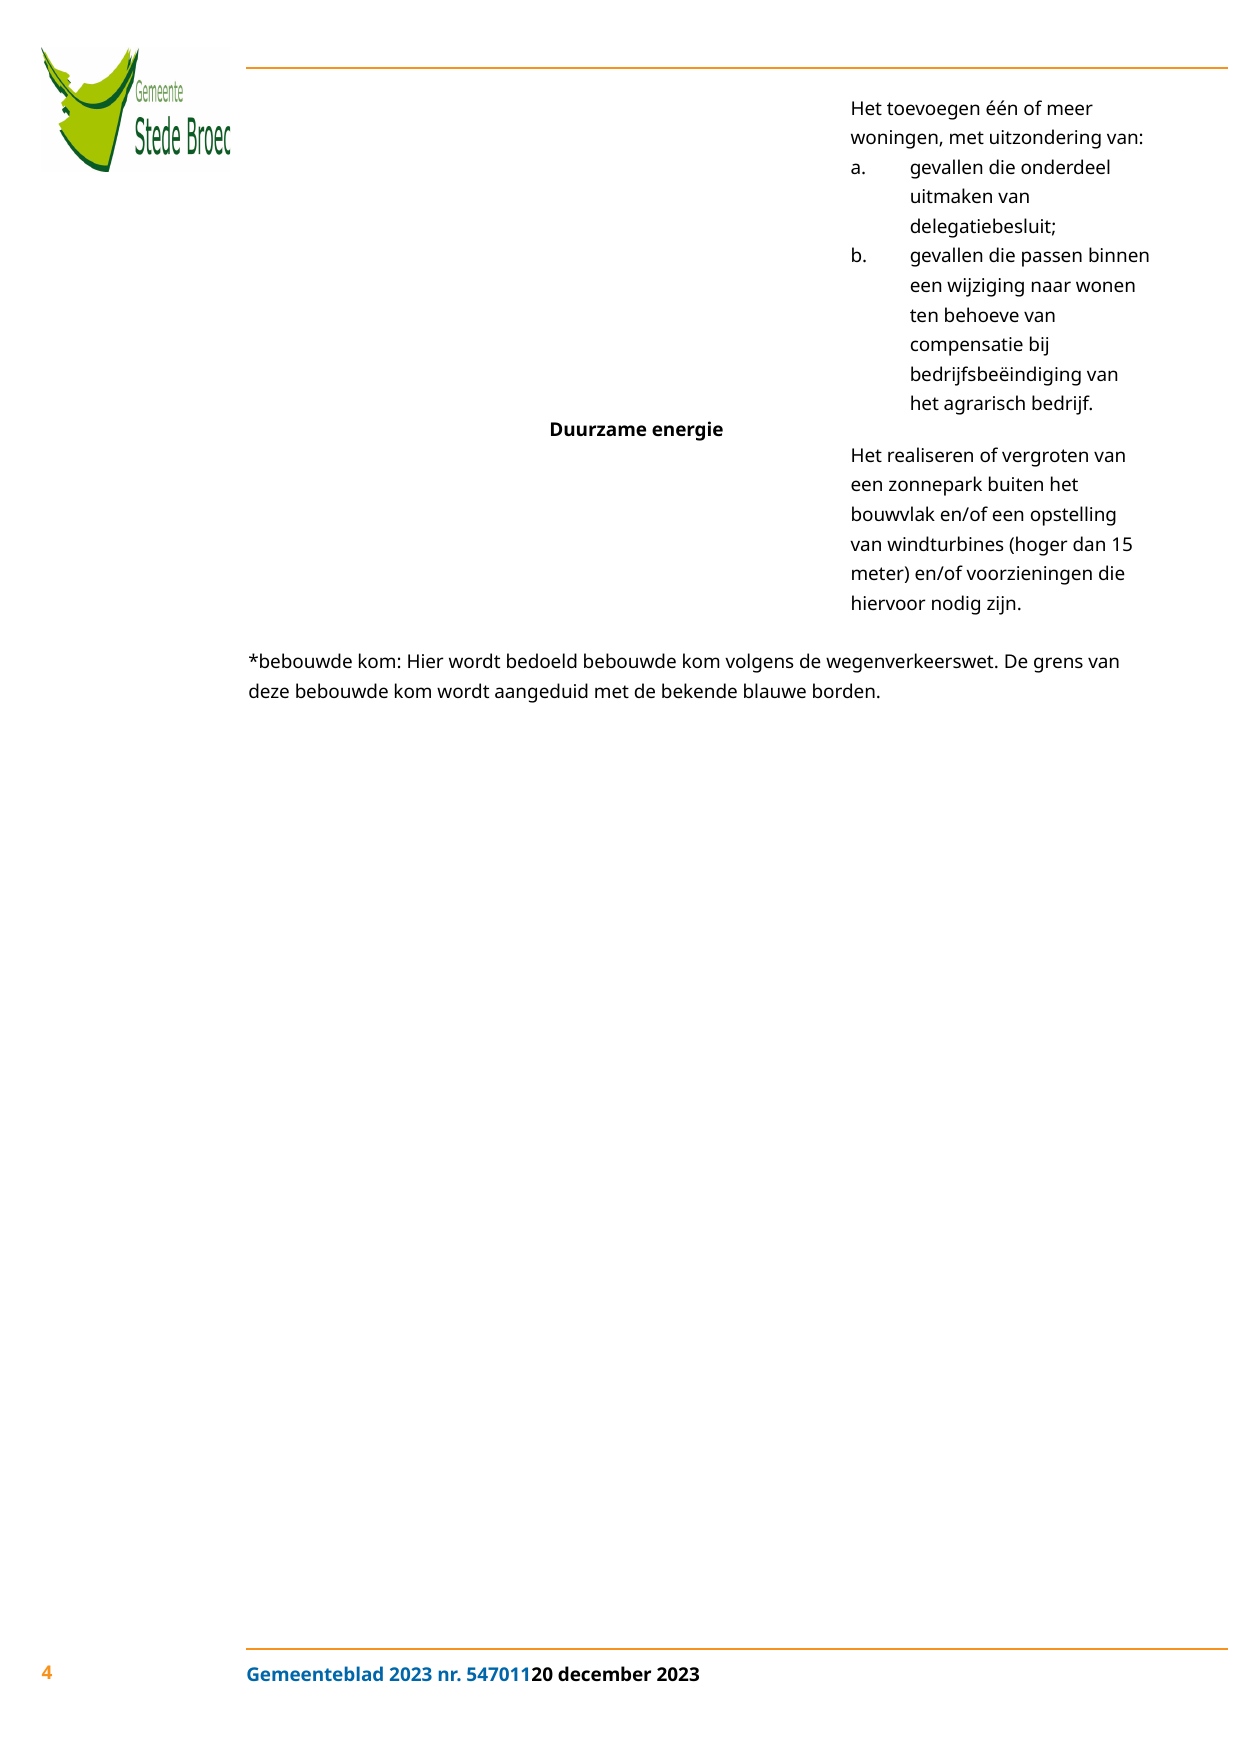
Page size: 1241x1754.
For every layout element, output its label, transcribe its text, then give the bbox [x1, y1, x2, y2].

table_cell Duurzame energie [549, 416, 850, 442]
table_cell [248, 416, 549, 442]
table_cell Het toevoegen één of meer woningen, met uitzondering van: gevallen die onderdeel uitmaken van delegatiebesluit; gevallen die passen binnen een wijziging naar wonen ten behoeve van compensatie bij bedrijfsbeëindiging van het agrarisch bedrijf. [850, 95, 1152, 416]
table_cell [850, 416, 1152, 442]
table_cell [248, 95, 549, 416]
table_cell [248, 442, 549, 616]
table_cell [549, 442, 850, 616]
table_cell [549, 95, 850, 416]
table_cell Het realiseren of vergroten van een zonnepark buiten het bouwvlak en/of een opstelling van windturbines (hoger dan 15 meter) en/of voorzieningen die hiervoor nodig zijn. [850, 442, 1152, 616]
text *bebouwde kom: Hier wordt bedoeld bebouwde kom volgens de wegenverkeerswet. De grens van deze bebouwde kom wordt aangeduid met de bekende blauwe borden. [248, 648, 1152, 704]
picture [41, 47, 231, 172]
